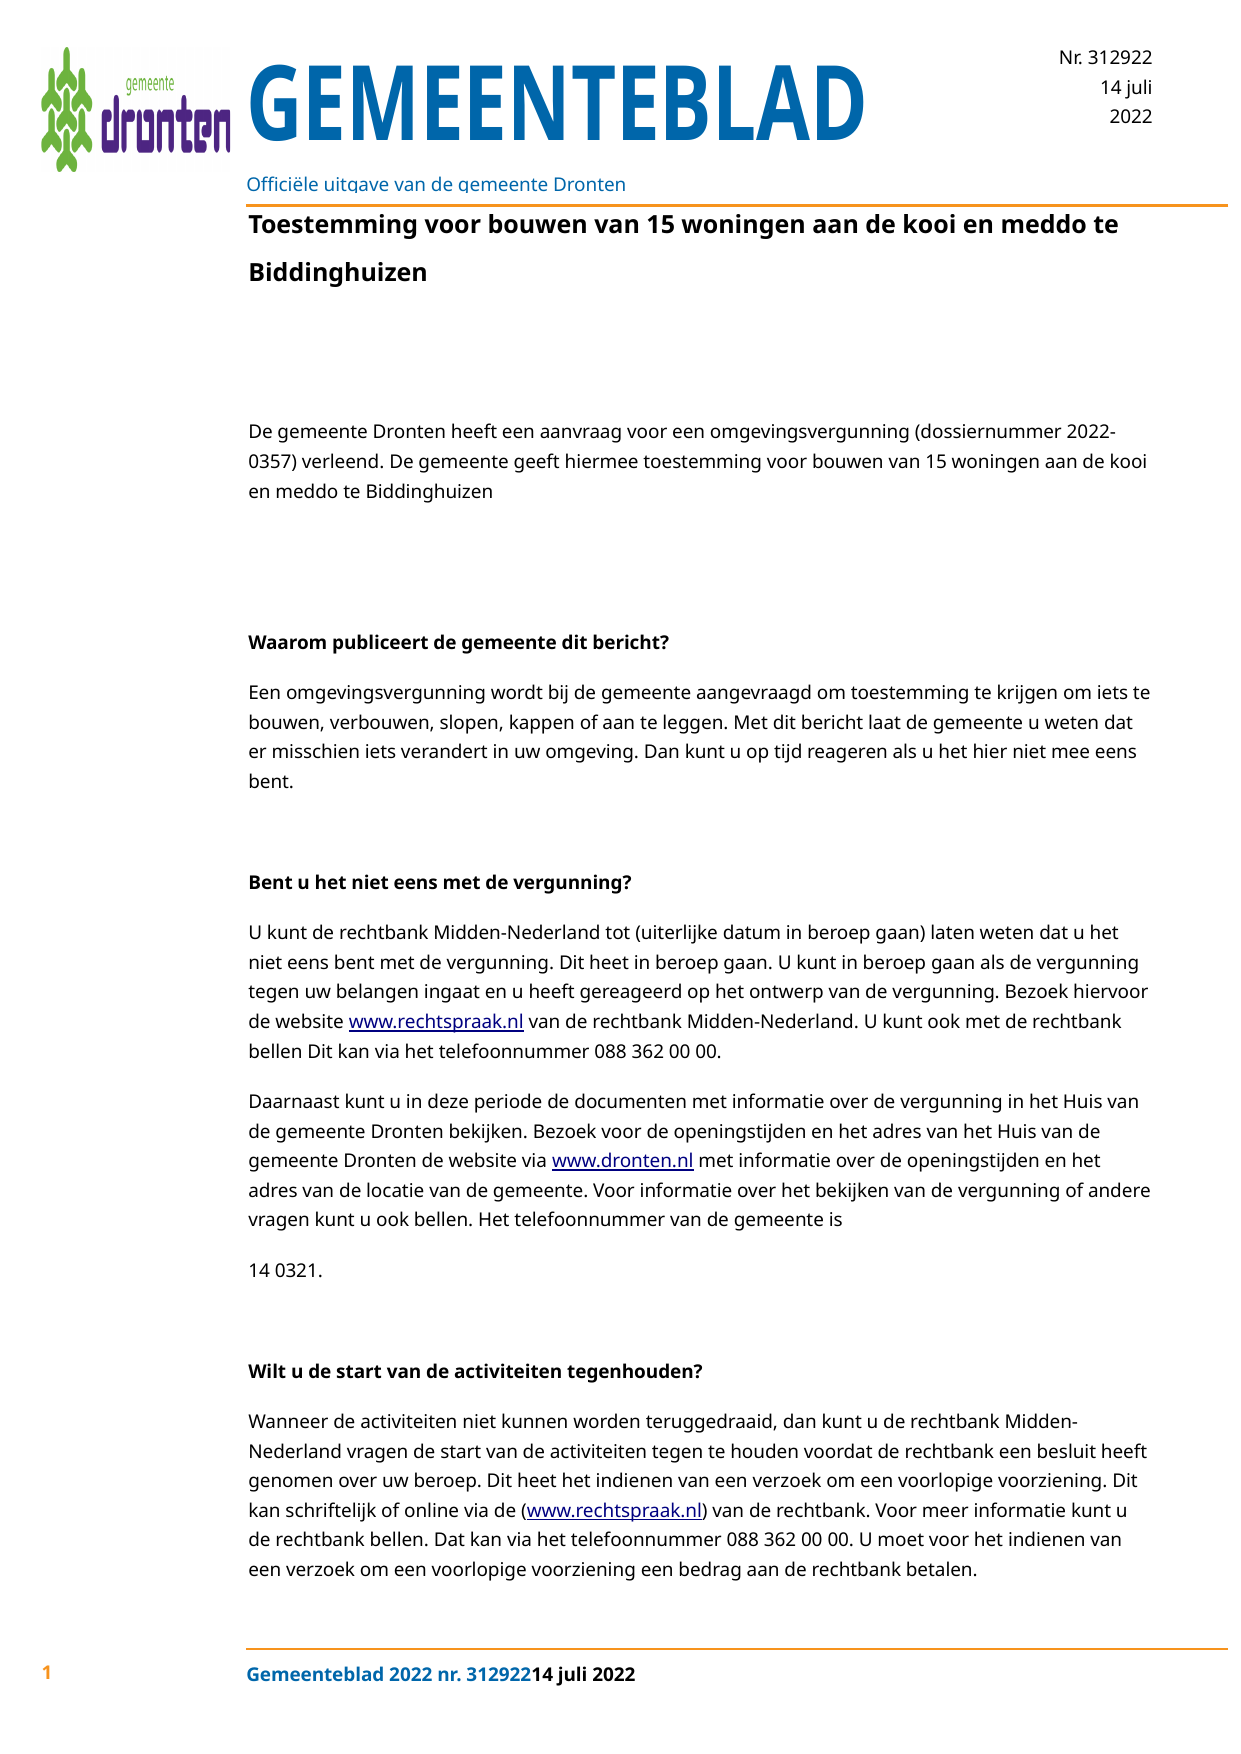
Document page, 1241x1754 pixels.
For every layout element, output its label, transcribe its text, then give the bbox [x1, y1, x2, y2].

text Toestemming voor bouwen van 15 woningen aan de kooi en meddo te Biddinghuizen [248, 207, 1152, 288]
text Een omgevingsvergunning wordt bij de gemeente aangevraagd om toestemming te krijgen om iets te bouwen, verbouwen, slopen, kappen of aan te leggen. Met dit bericht laat de gemeente u weten dat er misschien iets verandert in uw omgeving. Dan kunt u op tijd reageren als u het hier niet mee eens bent. [248, 679, 1152, 794]
text Bent u het niet eens met de vergunning? [248, 869, 1152, 895]
picture [41, 47, 231, 172]
text De gemeente Dronten heeft een aanvraag voor een omgevingsvergunning (dossiernummer 2022-0357) verleend. De gemeente geeft hiermee toestemming voor bouwen van 15 woningen aan de kooi en meddo te Biddinghuizen [248, 419, 1152, 504]
text Wilt u de start van de activiteiten tegenhouden? [248, 1358, 1152, 1384]
text Wanneer de activiteiten niet kunnen worden teruggedraaid, dan kunt u de rechtbank Midden-Nederland vragen de start van de activiteiten tegen te houden voordat de rechtbank een besluit heeft genomen over uw beroep. Dit heet het indienen van een verzoek om een voorlopige voorziening. Dit kan schriftelijk of online via de (www.rechtspraak.nl) van de rechtbank. Voor meer informatie kunt u de rechtbank bellen. Dat kan via het telefoonnummer 088 362 00 00. U moet voor het indienen van een verzoek om een voorlopige voorziening een bedrag aan de rechtbank betalen. [248, 1408, 1152, 1582]
text 14 0321. [248, 1257, 1152, 1283]
text Daarnaast kunt u in deze periode de documenten met informatie over de vergunning in het Huis van de gemeente Dronten bekijken. Bezoek voor de openingstijden en het adres van het Huis van de gemeente Dronten de website via www.dronten.nl met informatie over de openingstijden en het adres van de locatie van de gemeente. Voor informatie over het bekijken van de vergunning of andere vragen kunt u ook bellen. Het telefoonnummer van de gemeente is [248, 1088, 1152, 1232]
text Waarom publiceert de gemeente dit bericht? [248, 629, 1152, 655]
text U kunt de rechtbank Midden-Nederland tot (uiterlijke datum in beroep gaan) laten weten dat u het niet eens bent met de vergunning. Dit heet in beroep gaan. U kunt in beroep gaan als de vergunning tegen uw belangen ingaat en u heeft gereageerd op het ontwerp van de vergunning. Bezoek hiervoor de website www.rechtspraak.nl van de rechtbank Midden-Nederland. U kunt ook met de rechtbank bellen Dit kan via het telefoonnummer 088 362 00 00. [248, 919, 1152, 1064]
